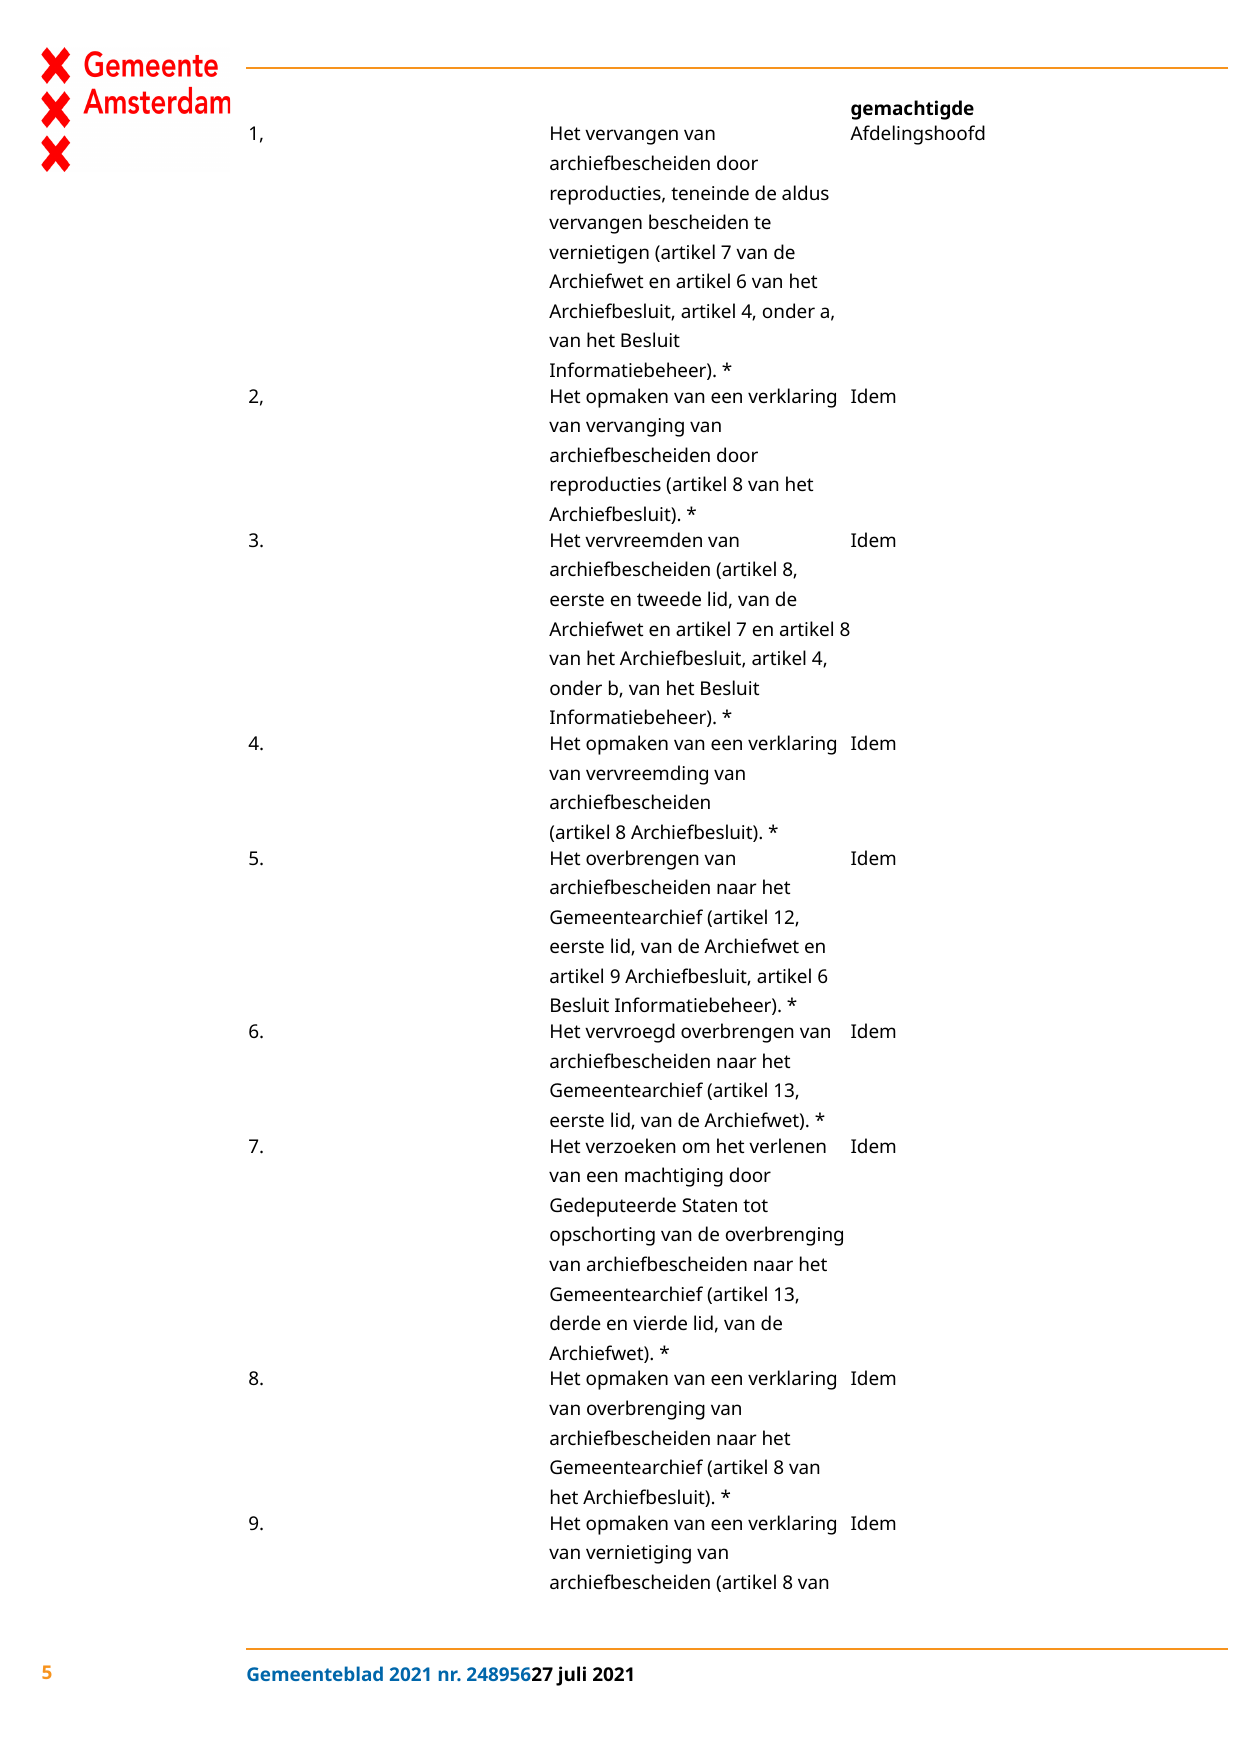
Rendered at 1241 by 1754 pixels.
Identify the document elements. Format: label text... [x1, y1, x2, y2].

table_cell Afdelingshoofd [850, 121, 1152, 383]
table_cell Het opmaken van een verklaring van vervreemding van archiefbescheiden (artikel 8 Archiefbesluit). * [549, 730, 850, 845]
table_cell Het verzoeken om het verlenen van een machtiging door Gedeputeerde Staten tot opschorting van de overbrenging van archiefbescheiden naar het Gemeentearchief (artikel 13, derde en vierde lid, van de Archiefwet). * [549, 1133, 850, 1366]
table_cell Idem [850, 1133, 1152, 1366]
picture [41, 47, 231, 172]
table_cell 1, [248, 121, 549, 383]
table_cell Idem [850, 383, 1152, 527]
table_cell Het overbrengen van archiefbescheiden naar het Gemeentearchief (artikel 12, eerste lid, van de Archiefwet en artikel 9 Archiefbesluit, artikel 6 Besluit Informatiebeheer). * [549, 845, 850, 1018]
table_cell Idem [850, 730, 1152, 845]
table_cell Het vervroegd overbrengen van archiefbescheiden naar het Gemeentearchief (artikel 13, eerste lid, van de Archiefwet). * [549, 1018, 850, 1133]
table_cell 9. [248, 1510, 549, 1594]
table_cell Het opmaken van een verklaring van vervanging van archiefbescheiden door reproducties (artikel 8 van het Archiefbesluit). * [549, 383, 850, 527]
table_cell Het vervreemden van archiefbescheiden (artikel 8, eerste en tweede lid, van de Archiefwet en artikel 7 en artikel 8 van het Archiefbesluit, artikel 4, onder b, van het Besluit Informatiebeheer). * [549, 527, 850, 730]
table_cell Het opmaken van een verklaring van overbrenging van archiefbescheiden naar het Gemeentearchief (artikel 8 van het Archiefbesluit). * [549, 1366, 850, 1510]
table_header [549, 95, 850, 121]
table_cell 8. [248, 1366, 549, 1510]
table_cell Idem [850, 845, 1152, 1018]
table_cell 2, [248, 383, 549, 527]
table_cell 4. [248, 730, 549, 845]
table_cell Idem [850, 1510, 1152, 1594]
table_cell Idem [850, 1018, 1152, 1133]
table_cell 7. [248, 1133, 549, 1366]
table_header [248, 95, 549, 121]
table_cell 5. [248, 845, 549, 1018]
table_cell Het opmaken van een verklaring van vernietiging van archiefbescheiden (artikel 8 van [549, 1510, 850, 1594]
table_cell Idem [850, 1366, 1152, 1510]
table_header gemachtigde [850, 95, 1152, 121]
table_cell Het vervangen van archiefbescheiden door reproducties, teneinde de aldus vervangen bescheiden te vernietigen (artikel 7 van de Archiefwet en artikel 6 van het Archiefbesluit, artikel 4, onder a, van het Besluit Informatiebeheer). * [549, 121, 850, 383]
table_cell 3. [248, 527, 549, 730]
table_cell Idem [850, 527, 1152, 730]
table_cell 6. [248, 1018, 549, 1133]
